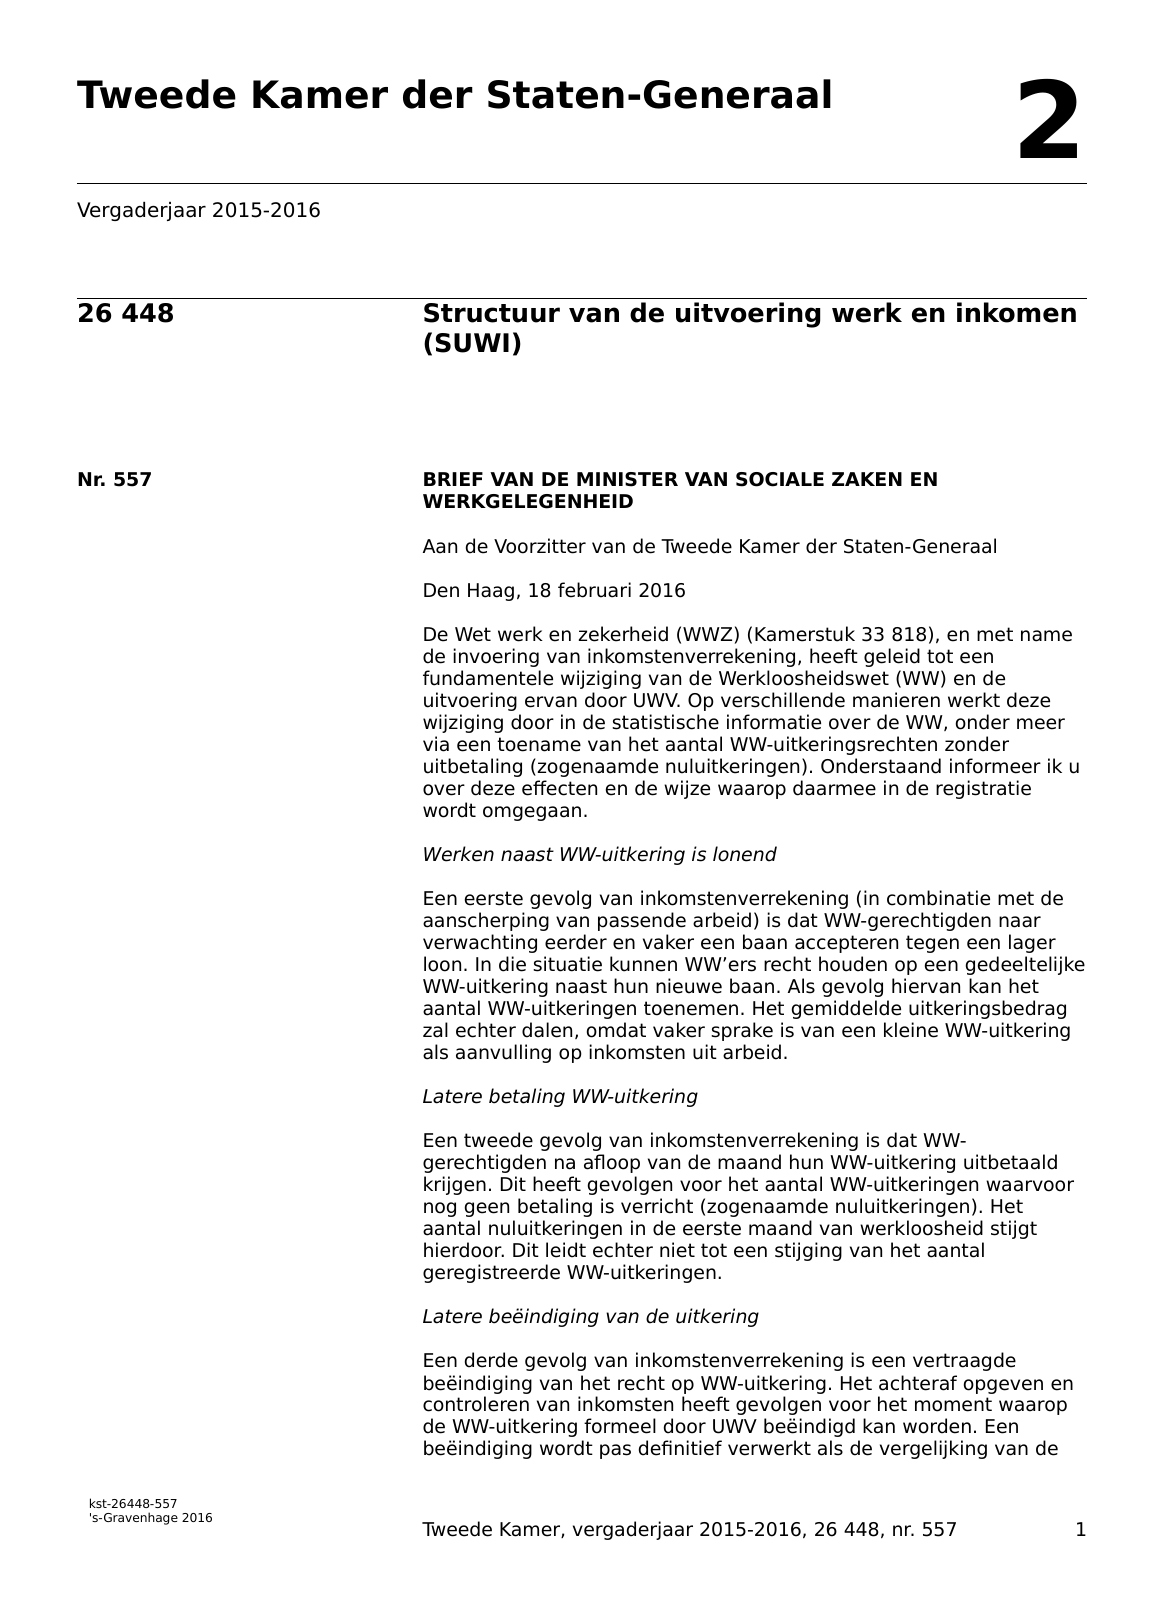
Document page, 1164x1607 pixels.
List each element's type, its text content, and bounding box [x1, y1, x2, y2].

text kst-26448-557 [88, 1497, 323, 1511]
subtitle Latere beëindiging van de uitkering [422, 1306, 1087, 1328]
table_header Tweede Kamer der Staten-Generaal [77, 59, 886, 183]
subtitle Werken naast WW-uitkering is lonend [422, 844, 1087, 866]
text Den Haag, 18 februari 2016 [422, 580, 1087, 602]
text Een derde gevolg van inkomstenverrekening is een vertraagde beëindiging van het recht op WW-uitkering. Het achteraf opgeven en controleren van inkomsten heeft gevolgen voor het moment waarop de WW-uitkering formeel door UWV beëindigd kan worden. Een beëindiging wordt pas definitief verwerkt als de vergelijking van de [422, 1350, 1087, 1460]
text De Wet werk en zekerheid (WWZ) (Kamerstuk 33 818), en met name de invoering van inkomstenverrekening, heeft geleid tot een fundamentele wijziging van de Werkloosheidswet (WW) en de uitvoering ervan door UWV. Op verschillende manieren werkt deze wijziging door in de statistische informatie over de WW, onder meer via een toename van het aantal WW-uitkeringsrechten zonder uitbetaling (zogenaamde nuluitkeringen). Onderstaand informeer ik u over deze effecten en de wijze waarop daarmee in de registratie wordt omgegaan. [422, 624, 1087, 822]
subtitle Latere betaling WW-uitkering [422, 1086, 1087, 1108]
subtitle 26 448 Structuur van de uitvoering werk en inkomen (SUWI) [77, 299, 1087, 358]
table_header 2 [886, 59, 1087, 183]
text Een eerste gevolg van inkomstenverrekening (in combinatie met de aanscherping van passende arbeid) is dat WW-gerechtigden naar verwachting eerder en vaker een baan accepteren tegen een lager loon. In die situatie kunnen WW’ers recht houden op een gedeeltelijke WW-uitkering naast hun nieuwe baan. Als gevolg hiervan kan het aantal WW-uitkeringen toenemen. Het gemiddelde uitkeringsbedrag zal echter dalen, omdat vaker sprake is van een kleine WW-uitkering als aanvulling op inkomsten uit arbeid. [422, 888, 1087, 1064]
text Een tweede gevolg van inkomstenverrekening is dat WW-gerechtigden na afloop van de maand hun WW-uitkering uitbetaald krijgen. Dit heeft gevolgen voor het aantal WW-uitkeringen waarvoor nog geen betaling is verricht (zogenaamde nuluitkeringen). Het aantal nuluitkeringen in de eerste maand van werkloosheid stijgt hierdoor. Dit leidt echter niet tot een stijging van het aantal geregistreerde WW-uitkeringen. [422, 1130, 1087, 1284]
text Aan de Voorzitter van de Tweede Kamer der Staten-Generaal [422, 536, 1087, 557]
table_cell Vergaderjaar 2015-2016 [77, 184, 1087, 298]
text 's-Gravenhage 2016 [88, 1511, 323, 1525]
subtitle Nr. 557 BRIEF VAN DE MINISTER VAN SOCIALE ZAKEN EN WERKGELEGENHEID [77, 469, 1087, 513]
